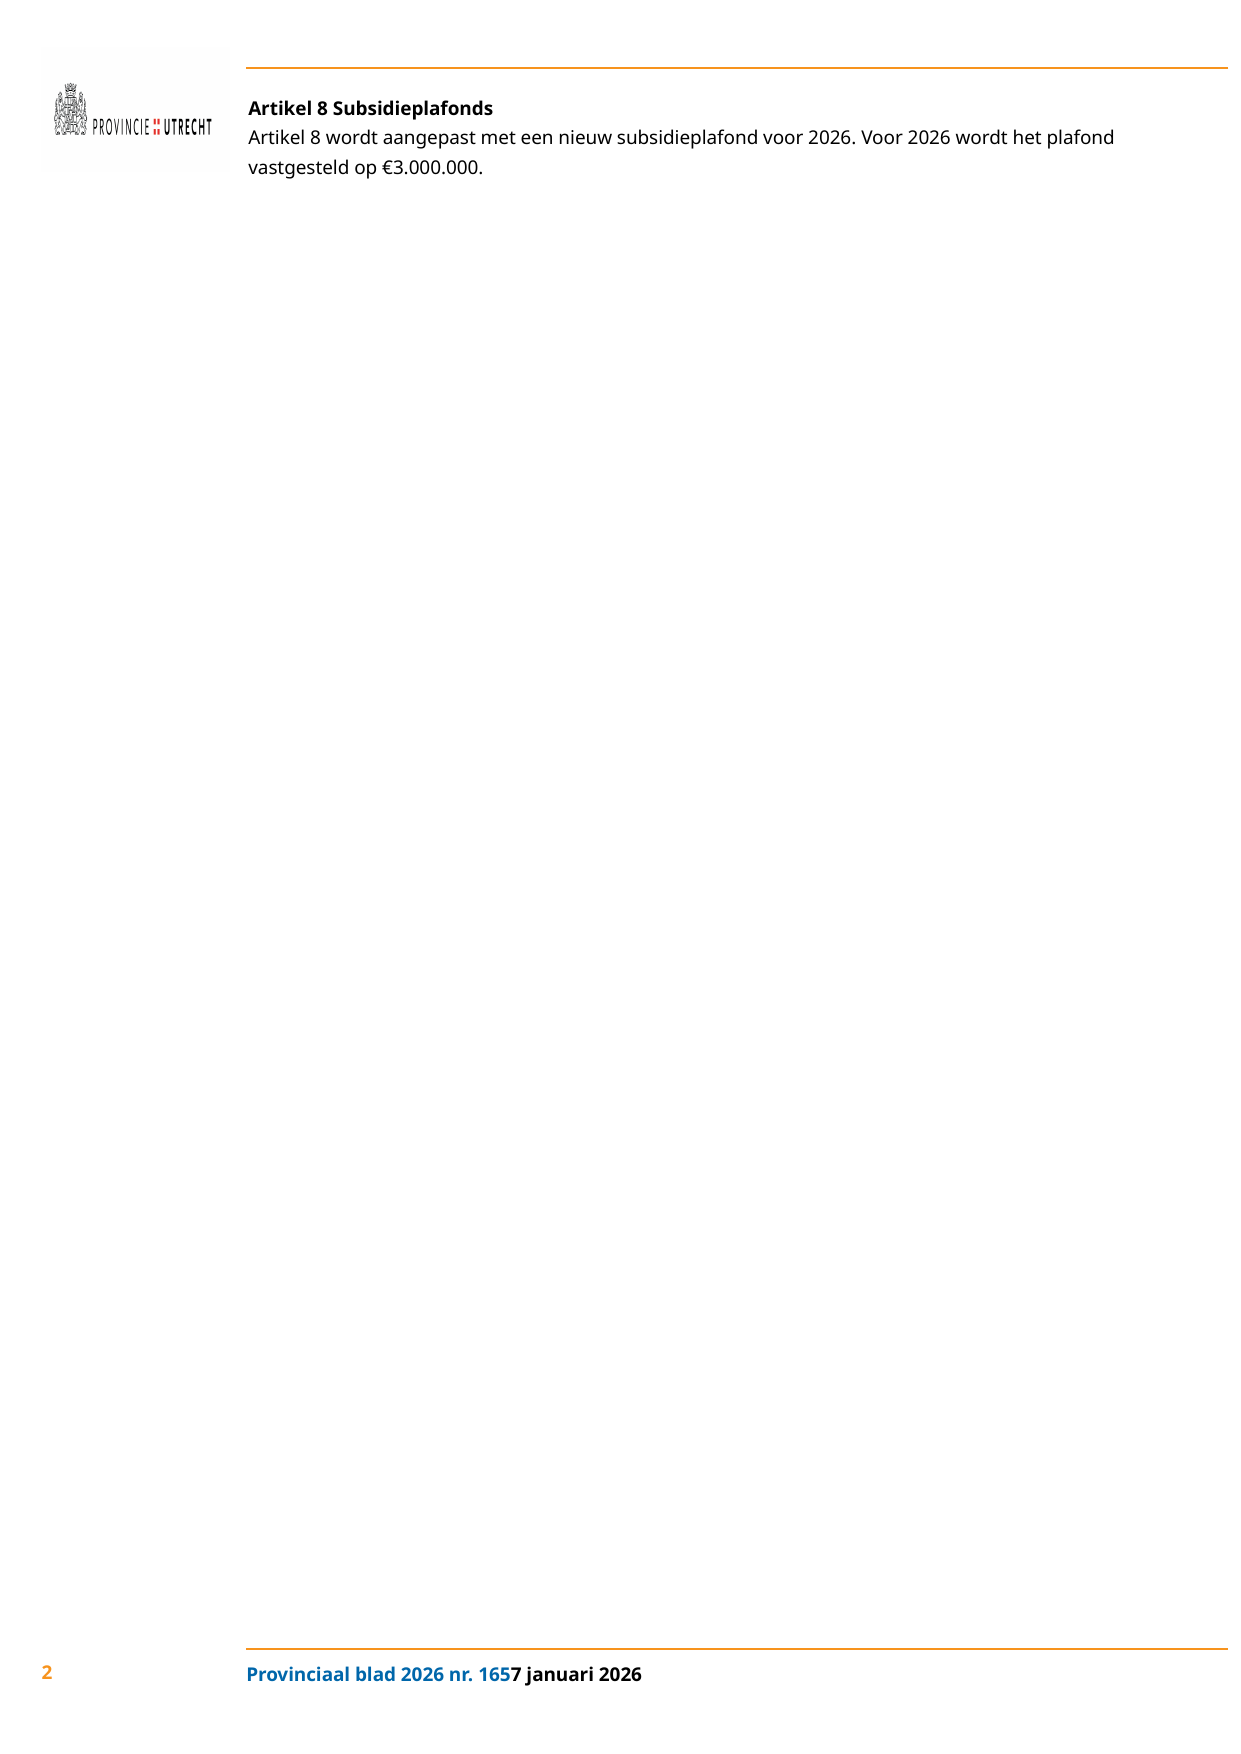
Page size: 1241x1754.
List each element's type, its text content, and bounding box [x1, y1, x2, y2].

text Artikel 8 wordt aangepast met een nieuw subsidieplafond voor 2026. Voor 2026 wordt het plafond vastgesteld op €3.000.000. [248, 124, 1152, 180]
text Artikel 8 Subsidieplafonds [248, 95, 1152, 121]
picture [41, 47, 231, 172]
